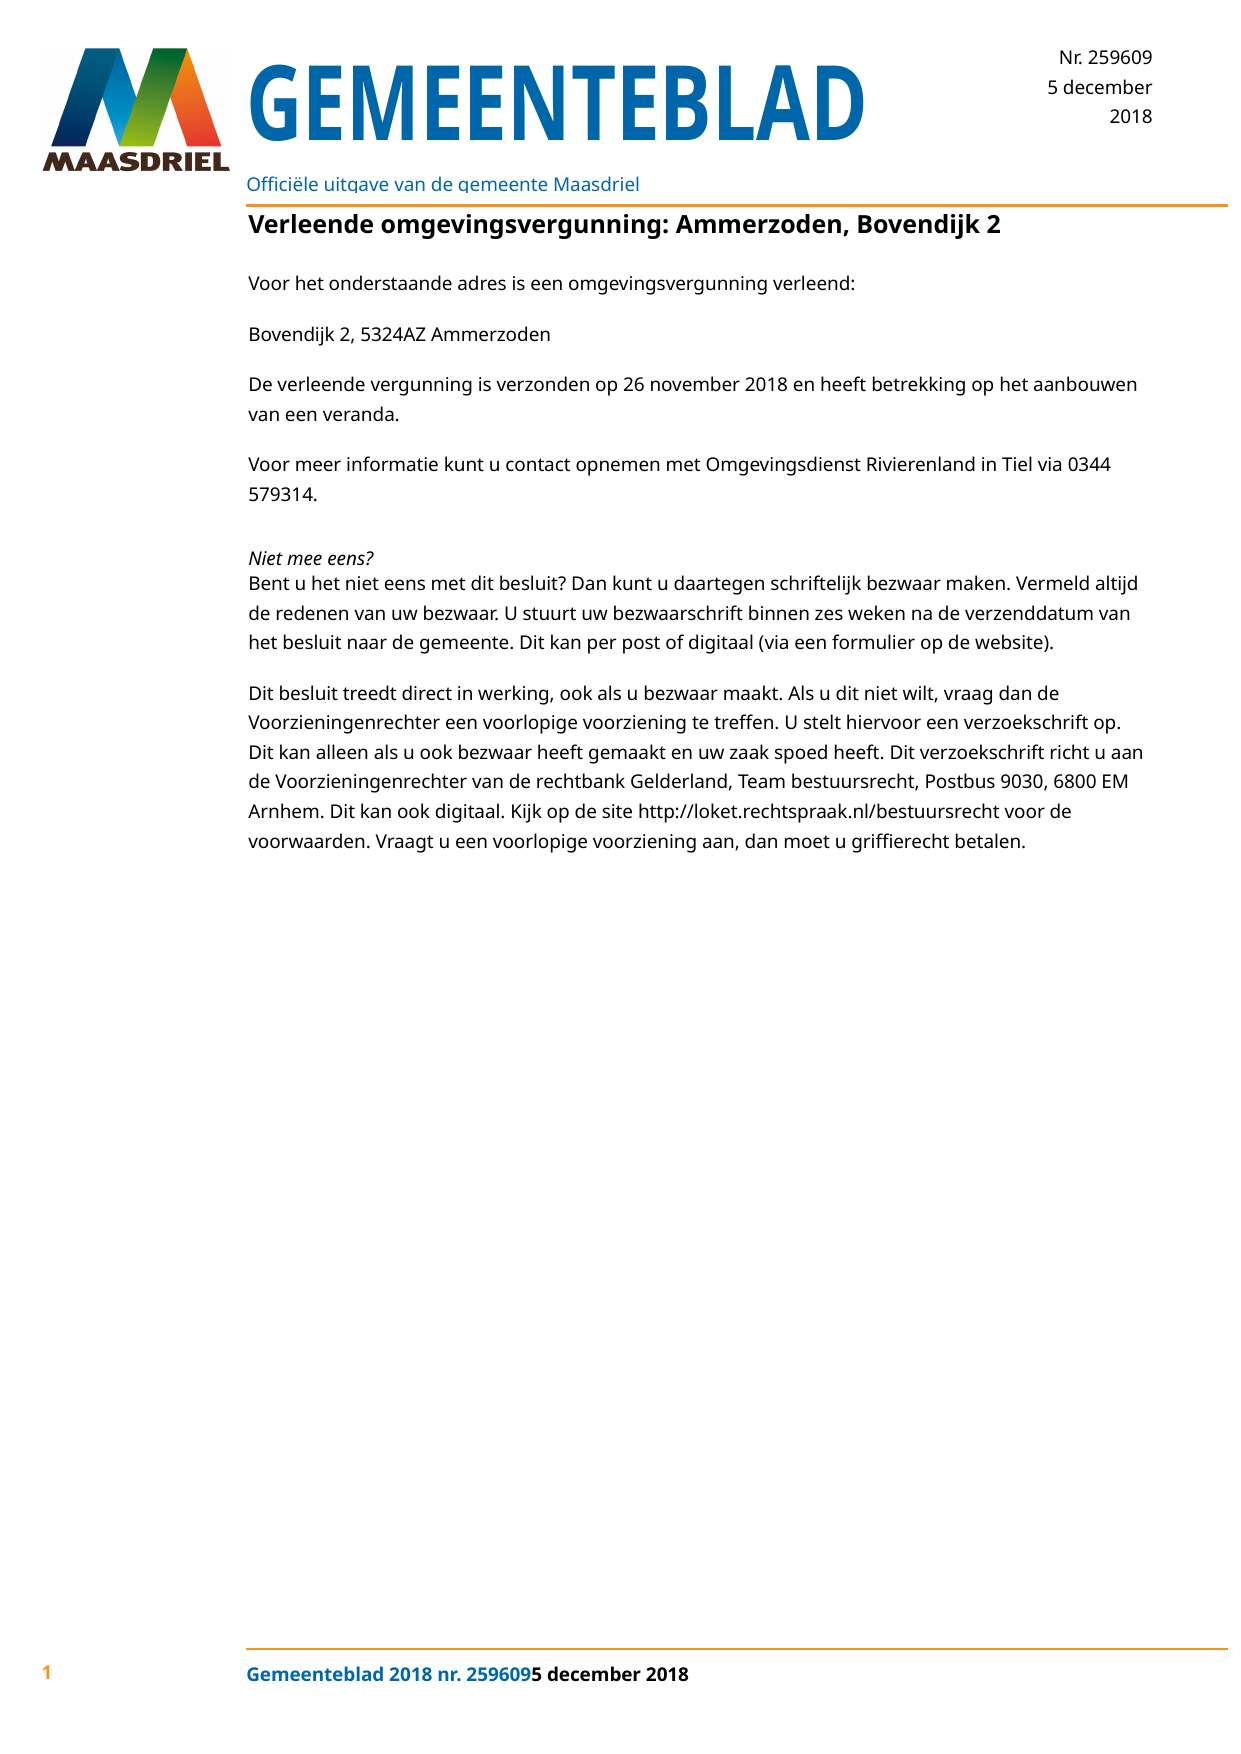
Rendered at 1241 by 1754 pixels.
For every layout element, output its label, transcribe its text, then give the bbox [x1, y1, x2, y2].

text Voor het onderstaande adres is een omgevingsvergunning verleend: [248, 270, 1152, 296]
picture [41, 47, 231, 172]
text Bovendijk 2, 5324AZ Ammerzoden [248, 321, 1152, 346]
text Verleende omgevingsvergunning: Ammerzoden, Bovendijk 2 [248, 207, 1152, 241]
text Bent u het niet eens met dit besluit? Dan kunt u daartegen schriftelijk bezwaar maken. Vermeld altijd de redenen van uw bezwaar. U stuurt uw bezwaarschrift binnen zes weken na de verzenddatum van het besluit naar de gemeente. Dit kan per post of digitaal (via een formulier op de website). [248, 570, 1152, 655]
text Dit besluit treedt direct in werking, ook als u bezwaar maakt. Als u dit niet wilt, vraag dan de Voorzieningenrechter een voorlopige voorziening te treffen. U stelt hiervoor een verzoekschrift op. Dit kan alleen als u ook bezwaar heeft gemaakt en uw zaak spoed heeft. Dit verzoekschrift richt u aan de Voorzieningenrechter van de rechtbank Gelderland, Team bestuursrecht, Postbus 9030, 6800 EM Arnhem. Dit kan ook digitaal. Kijk op de site http://loket.rechtspraak.nl/bestuursrecht voor de voorwaarden. Vraagt u een voorlopige voorziening aan, dan moet u griffierecht betalen. [248, 680, 1152, 854]
text Voor meer informatie kunt u contact opnemen met Omgevingsdienst Rivierenland in Tiel via 0344 579314. [248, 451, 1152, 506]
text Niet mee eens? [248, 545, 1152, 570]
text De verleende vergunning is verzonden op 26 november 2018 en heeft betrekking op het aanbouwen van een veranda. [248, 371, 1152, 426]
